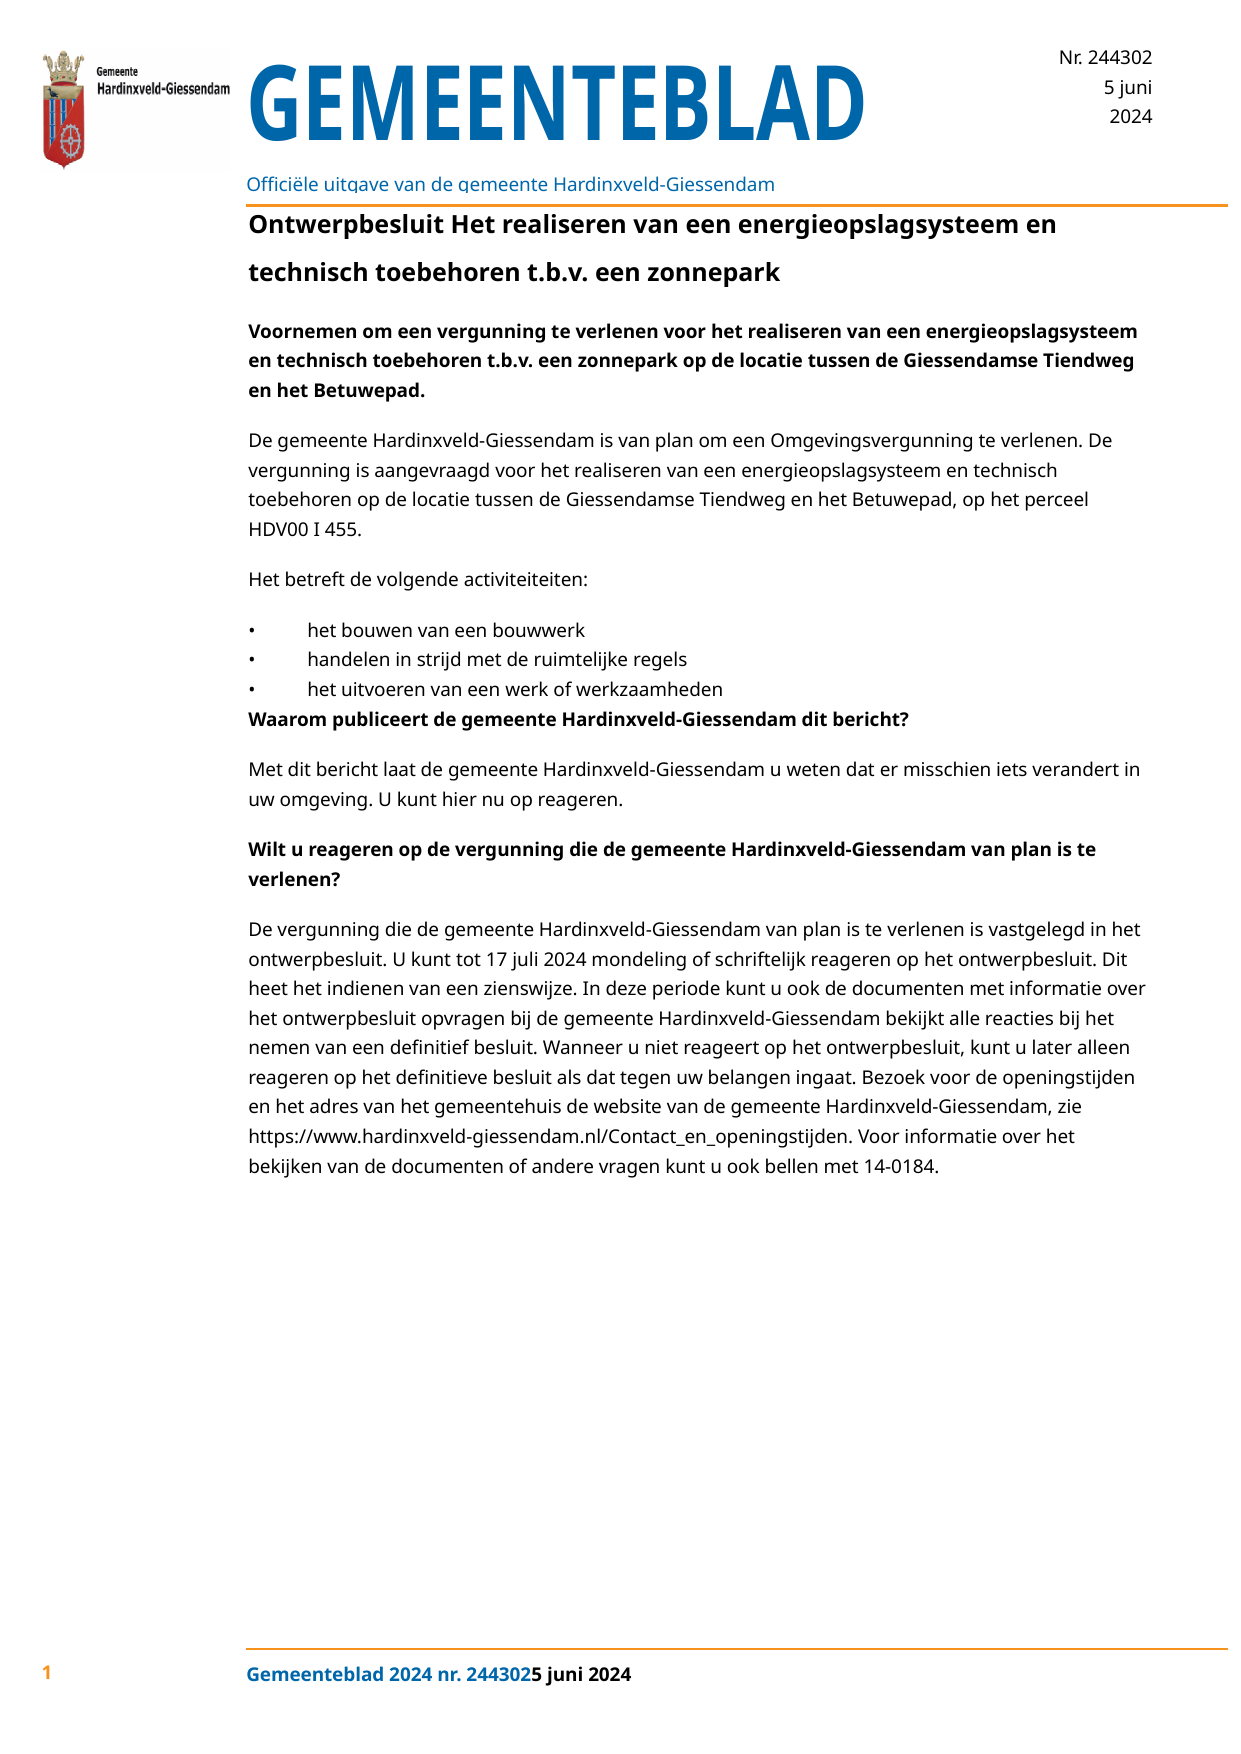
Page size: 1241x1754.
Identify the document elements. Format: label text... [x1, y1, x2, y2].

list het uitvoeren van een werk of werkzaamheden [248, 676, 1152, 702]
text Voornemen om een vergunning te verlenen voor het realiseren van een energieopslagsysteem en technisch toebehoren t.b.v. een zonnepark op de locatie tussen de Giessendamse Tiendweg en het Betuwepad. [248, 318, 1152, 403]
list het bouwen van een bouwwerk [248, 617, 1152, 643]
list handelen in strijd met de ruimtelijke regels [248, 647, 1152, 672]
picture [41, 47, 231, 172]
text Het betreft de volgende activiteiteiten: [248, 567, 1152, 592]
text Ontwerpbesluit Het realiseren van een energieopslagsysteem en technisch toebehoren t.b.v. een zonnepark [248, 207, 1152, 288]
text De vergunning die de gemeente Hardinxveld-Giessendam van plan is te verlenen is vastgelegd in het ontwerpbesluit. U kunt tot 17 juli 2024 mondeling of schriftelijk reageren op het ontwerpbesluit. Dit heet het indienen van een zienswijze. In deze periode kunt u ook de documenten met informatie over het ontwerpbesluit opvragen bij de gemeente Hardinxveld-Giessendam bekijkt alle reacties bij het nemen van een definitief besluit. Wanneer u niet reageert op het ontwerpbesluit, kunt u later alleen reageren op het definitieve besluit als dat tegen uw belangen ingaat. Bezoek voor de openingstijden en het adres van het gemeentehuis de website van de gemeente Hardinxveld-Giessendam, zie https://www.hardinxveld-giessendam.nl/Contact_en_openingstijden. Voor informatie over het bekijken van de documenten of andere vragen kunt u ook bellen met 14-0184. [248, 916, 1152, 1179]
text De gemeente Hardinxveld-Giessendam is van plan om een Omgevingsvergunning te verlenen. De vergunning is aangevraagd voor het realiseren van een energieopslagsysteem en technisch toebehoren op de locatie tussen de Giessendamse Tiendweg en het Betuwepad, op het perceel HDV00 I 455. [248, 427, 1152, 542]
text Met dit bericht laat de gemeente Hardinxveld-Giessendam u weten dat er misschien iets verandert in uw omgeving. U kunt hier nu op reageren. [248, 756, 1152, 812]
text Wilt u reageren op de vergunning die de gemeente Hardinxveld-Giessendam van plan is te verlenen? [248, 836, 1152, 892]
text Waarom publiceert de gemeente Hardinxveld-Giessendam dit bericht? [248, 706, 1152, 732]
